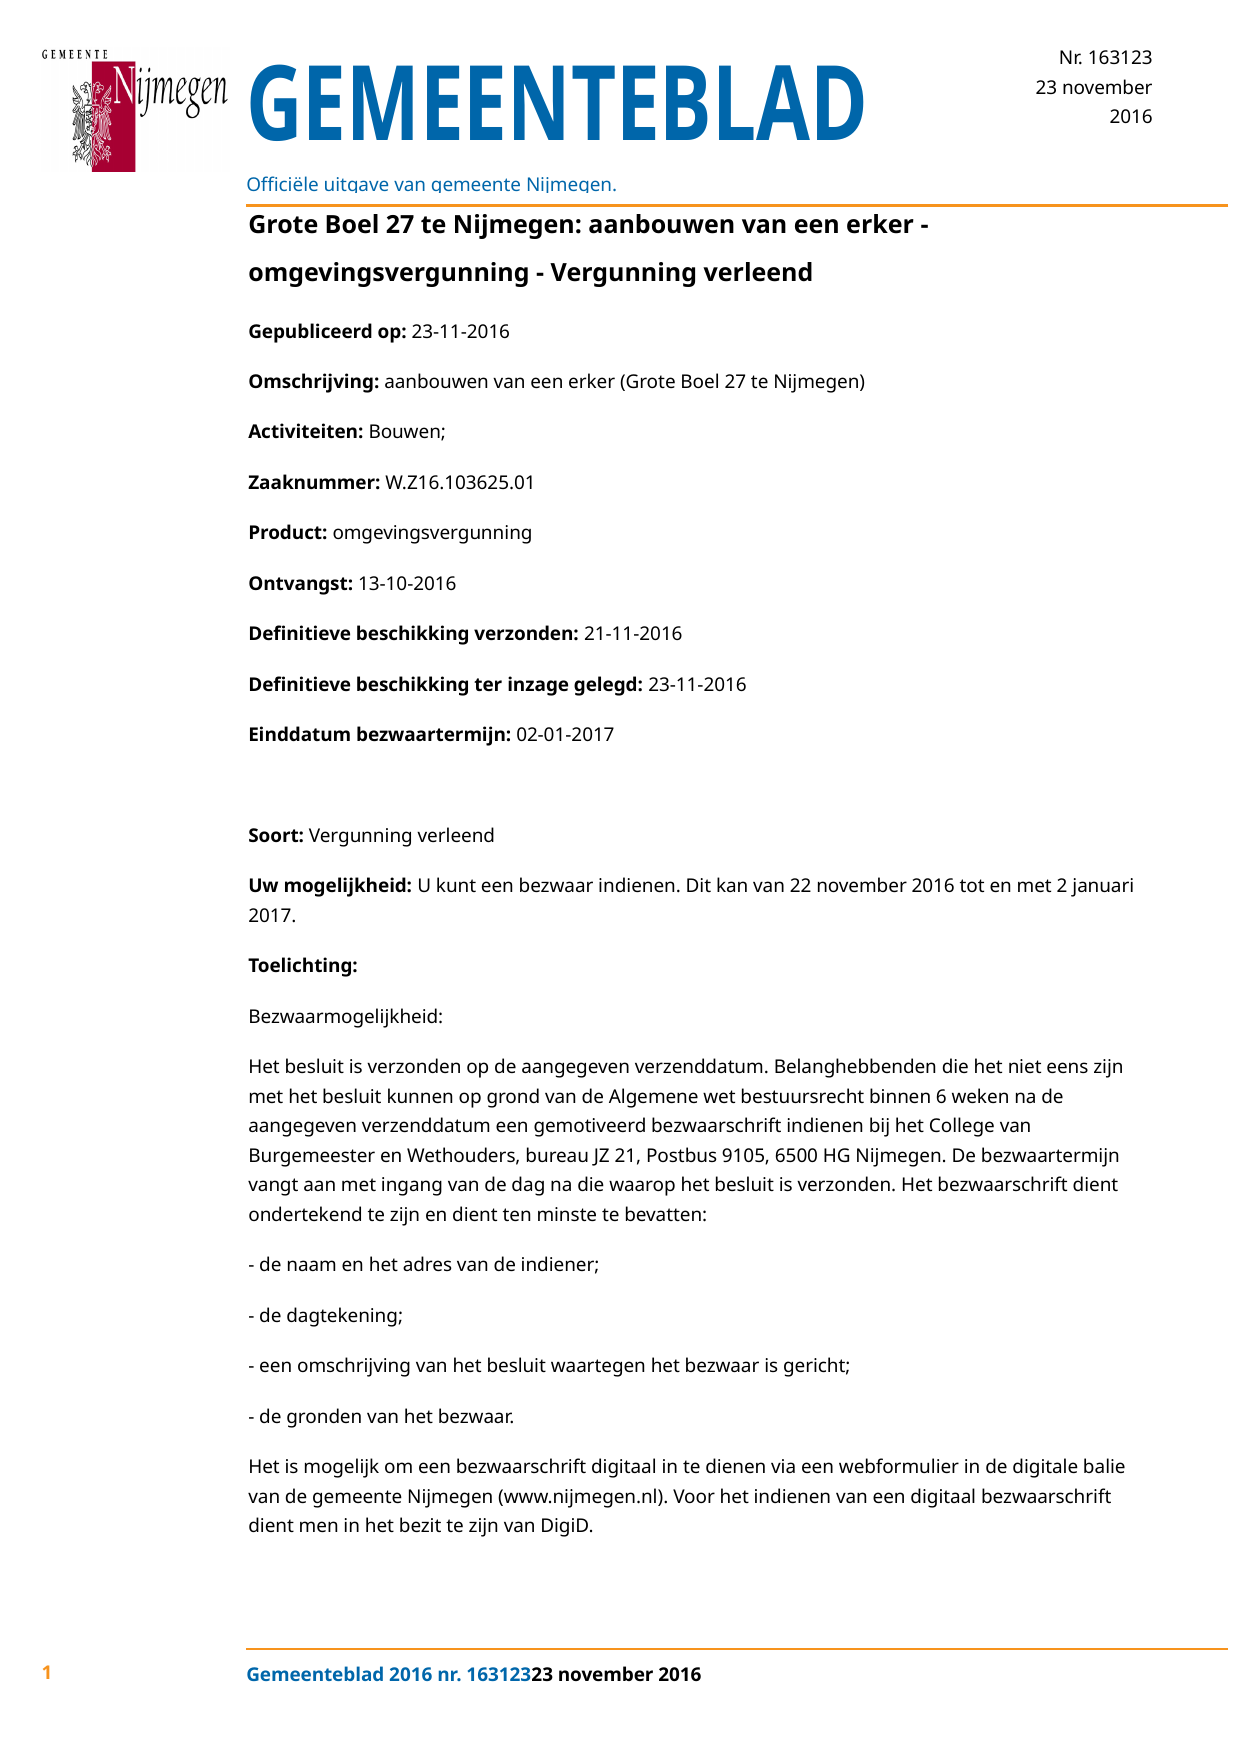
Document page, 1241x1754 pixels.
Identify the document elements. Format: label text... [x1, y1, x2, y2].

text Omschrijving: aanbouwen van een erker (Grote Boel 27 te Nijmegen) [248, 368, 1152, 394]
text Uw mogelijkheid: U kunt een bezwaar indienen. Dit kan van 22 november 2016 tot en met 2 januari 2017. [248, 872, 1152, 928]
text Het is mogelijk om een bezwaarschrift digitaal in te dienen via een webformulier in de digitale balie van de gemeente Nijmegen (www.nijmegen.nl). Voor het indienen van een digitaal bezwaarschrift dient men in het bezit te zijn van DigiD. [248, 1453, 1152, 1538]
text Activiteiten: Bouwen; [248, 419, 1152, 444]
text - de gronden van het bezwaar. [248, 1403, 1152, 1429]
text Soort: Vergunning verleend [248, 822, 1152, 848]
picture [41, 47, 231, 172]
text Grote Boel 27 te Nijmegen: aanbouwen van een erker - omgevingsvergunning - Vergunning verleend [248, 207, 1152, 288]
text Definitieve beschikking verzonden: 21-11-2016 [248, 620, 1152, 646]
text - een omschrijving van het besluit waartegen het bezwaar is gericht; [248, 1352, 1152, 1378]
text Toelichting: [248, 952, 1152, 978]
text Gepubliceerd op: 23-11-2016 [248, 318, 1152, 344]
text Definitieve beschikking ter inzage gelegd: 23-11-2016 [248, 671, 1152, 697]
text - de dagtekening; [248, 1302, 1152, 1328]
text Het besluit is verzonden op de aangegeven verzenddatum. Belanghebbenden die het niet eens zijn met het besluit kunnen op grond van de Algemene wet bestuursrecht binnen 6 weken na de aangegeven verzenddatum een gemotiveerd bezwaarschrift indienen bij het College van Burgemeester en Wethouders, bureau JZ 21, Postbus 9105, 6500 HG Nijmegen. De bezwaartermijn vangt aan met ingang van de dag na die waarop het besluit is verzonden. Het bezwaarschrift dient ondertekend te zijn en dient ten minste te bevatten: [248, 1053, 1152, 1227]
text - de naam en het adres van de indiener; [248, 1252, 1152, 1277]
text Ontvangst: 13-10-2016 [248, 570, 1152, 596]
text Product: omgevingsvergunning [248, 519, 1152, 545]
text Bezwaarmogelijkheid: [248, 1003, 1152, 1029]
text Einddatum bezwaartermijn: 02-01-2017 [248, 721, 1152, 747]
text Zaaknummer: W.Z16.103625.01 [248, 469, 1152, 495]
